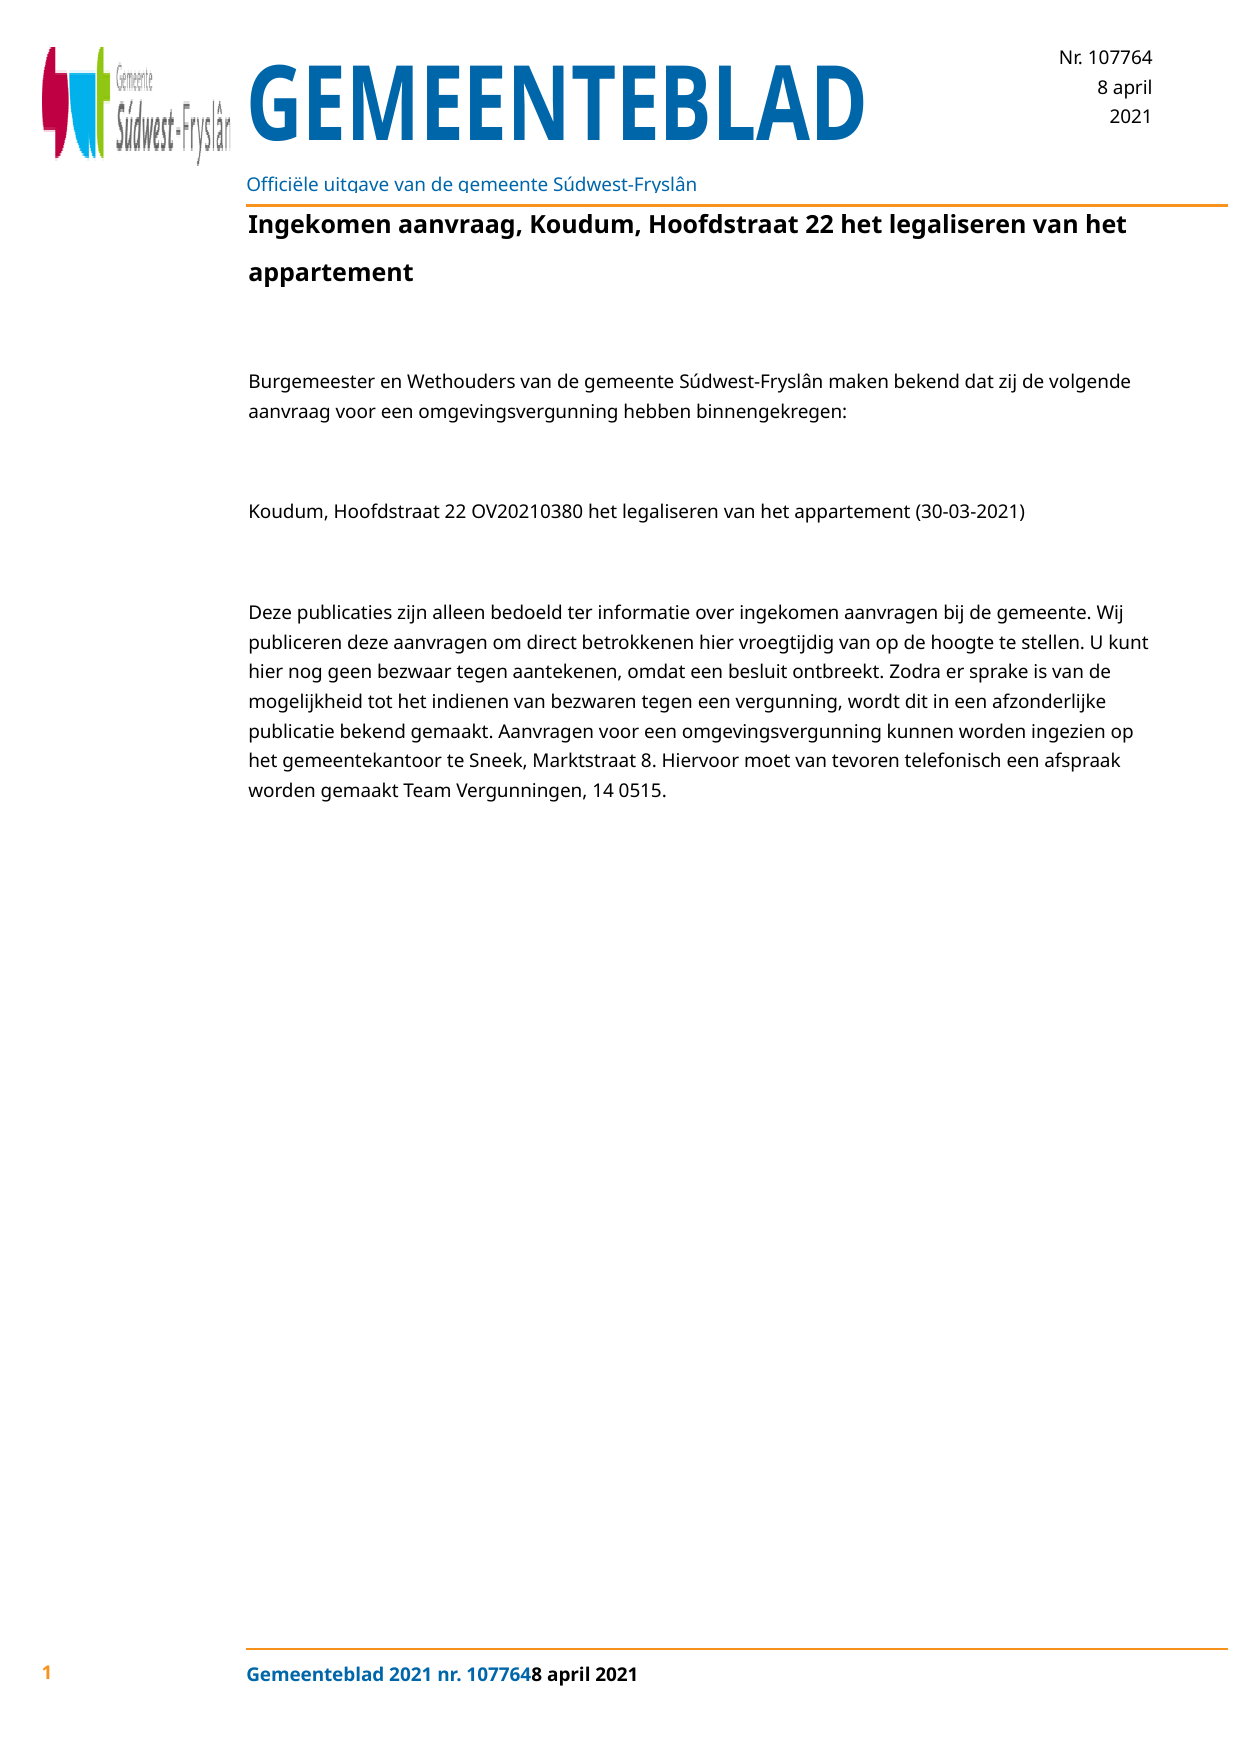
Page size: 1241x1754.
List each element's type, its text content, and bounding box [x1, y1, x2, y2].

text Ingekomen aanvraag, Koudum, Hoofdstraat 22 het legaliseren van het appartement [248, 207, 1152, 288]
text Burgemeester en Wethouders van de gemeente Súdwest-Fryslân maken bekend dat zij de volgende aanvraag voor een omgevingsvergunning hebben binnengekregen: [248, 368, 1152, 424]
text Deze publicaties zijn alleen bedoeld ter informatie over ingekomen aanvragen bij de gemeente. Wij publiceren deze aanvragen om direct betrokkenen hier vroegtijdig van op de hoogte te stellen. U kunt hier nog geen bezwaar tegen aantekenen, omdat een besluit ontbreekt. Zodra er sprake is van de mogelijkheid tot het indienen van bezwaren tegen een vergunning, wordt dit in een afzonderlijke publicatie bekend gemaakt. Aanvragen voor een omgevingsvergunning kunnen worden ingezien op het gemeentekantoor te Sneek, Marktstraat 8. Hiervoor moet van tevoren telefonisch een afspraak worden gemaakt Team Vergunningen, 14 0515. [248, 599, 1152, 803]
picture [41, 47, 231, 172]
text Koudum, Hoofdstraat 22 OV20210380 het legaliseren van het appartement (30-03-2021) [248, 499, 1152, 524]
